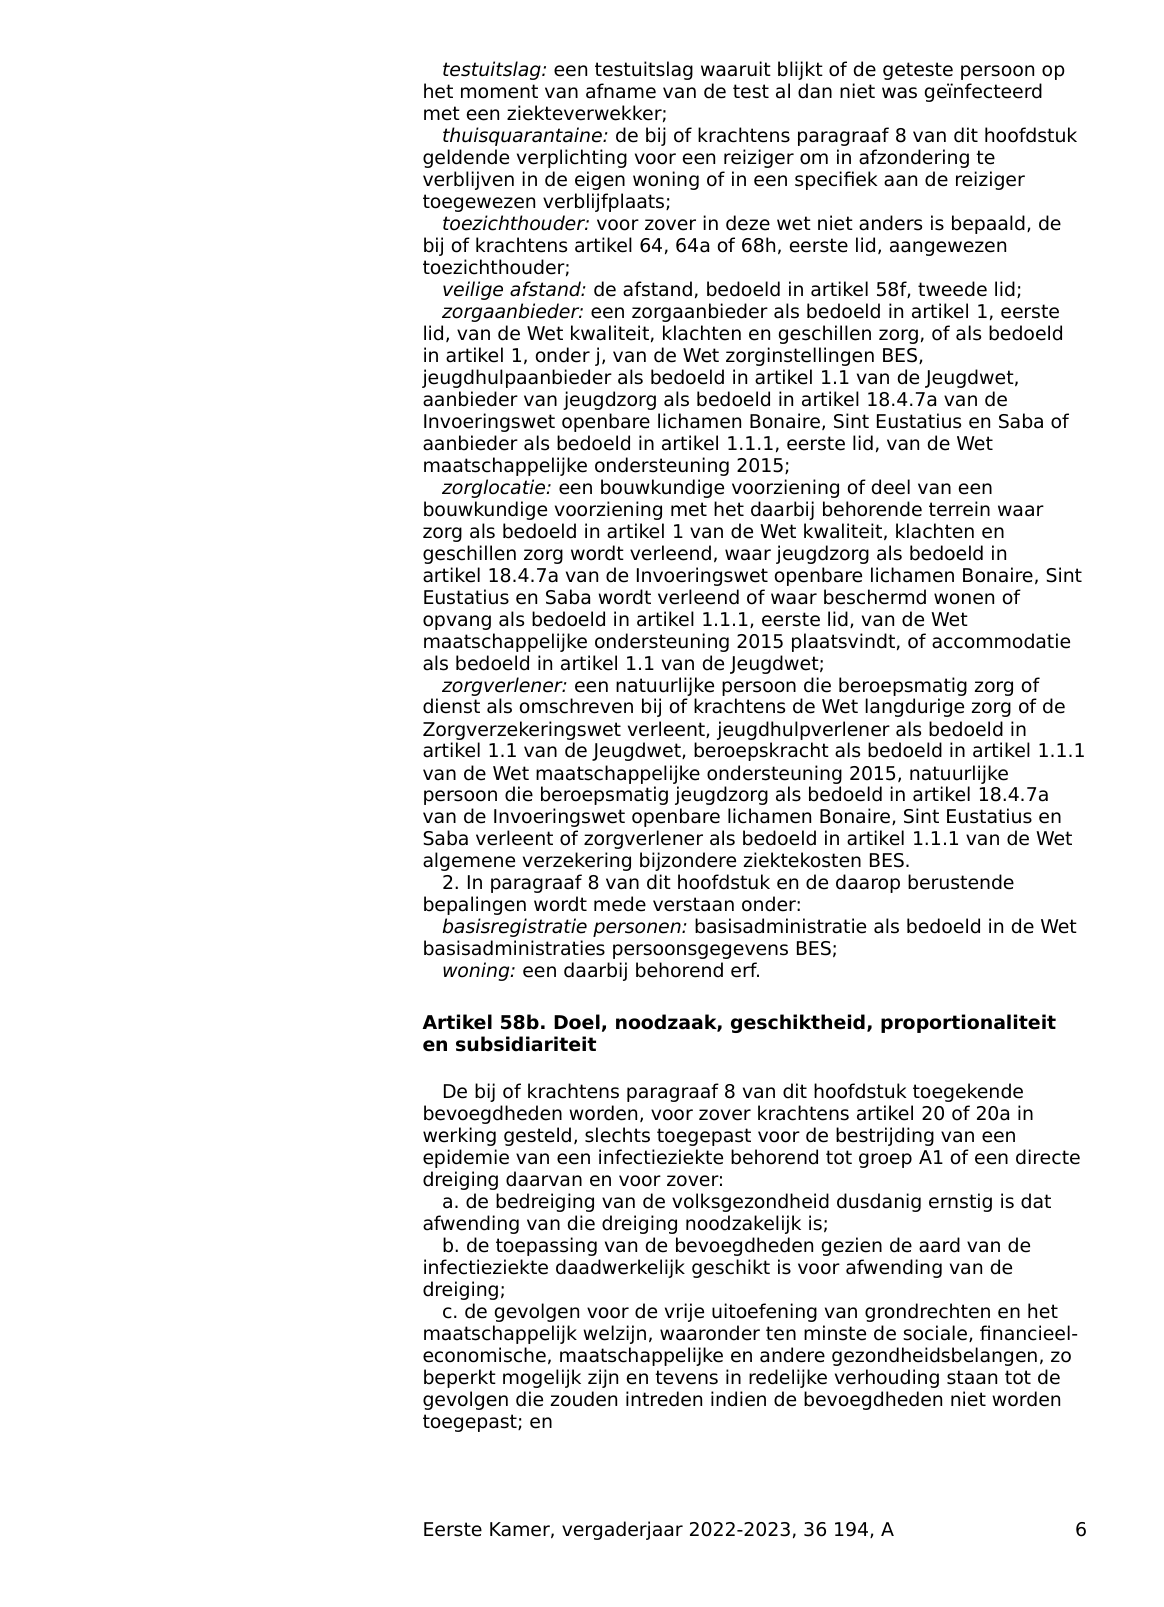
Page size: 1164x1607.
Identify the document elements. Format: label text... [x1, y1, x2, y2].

text veilige afstand: de afstand, bedoeld in artikel 58f, tweede lid; [422, 279, 1087, 301]
subtitle Artikel 58b. Doel, noodzaak, geschiktheid, proportionaliteit en subsidiariteit [422, 1012, 1087, 1056]
text thuisquarantaine: de bij of krachtens paragraaf 8 van dit hoofdstuk geldende verplichting voor een reiziger om in afzondering te verblijven in de eigen woning of in een specifiek aan de reiziger toegewezen verblijfplaats; [422, 125, 1087, 213]
text a. de bedreiging van de volksgezondheid dusdanig ernstig is dat afwending van die dreiging noodzakelijk is; [422, 1191, 1087, 1235]
text b. de toepassing van de bevoegdheden gezien de aard van de infectieziekte daadwerkelijk geschikt is voor afwending van de dreiging; [422, 1235, 1087, 1301]
text zorgaanbieder: een zorgaanbieder als bedoeld in artikel 1, eerste lid, van de Wet kwaliteit, klachten en geschillen zorg, of als bedoeld in artikel 1, onder j, van de Wet zorginstellingen BES, jeugdhulpaanbieder als bedoeld in artikel 1.1 van de Jeugdwet, aanbieder van jeugdzorg als bedoeld in artikel 18.4.7a van de Invoeringswet openbare lichamen Bonaire, Sint Eustatius en Saba of aanbieder als bedoeld in artikel 1.1.1, eerste lid, van de Wet maatschappelijke ondersteuning 2015; [422, 301, 1087, 477]
text 2. In paragraaf 8 van dit hoofdstuk en de daarop berustende bepalingen wordt mede verstaan onder: [422, 872, 1087, 916]
text testuitslag: een testuitslag waaruit blijkt of de geteste persoon op het moment van afname van de test al dan niet was geïnfecteerd met een ziekteverwekker; [422, 59, 1087, 125]
text c. de gevolgen voor de vrije uitoefening van grondrechten en het maatschappelijk welzijn, waaronder ten minste de sociale, financieel-economische, maatschappelijke en andere gezondheidsbelangen, zo beperkt mogelijk zijn en tevens in redelijke verhouding staan tot de gevolgen die zouden intreden indien de bevoegdheden niet worden toegepast; en [422, 1301, 1087, 1433]
text toezichthouder: voor zover in deze wet niet anders is bepaald, de bij of krachtens artikel 64, 64a of 68h, eerste lid, aangewezen toezichthouder; [422, 213, 1087, 279]
text zorglocatie: een bouwkundige voorziening of deel van een bouwkundige voorziening met het daarbij behorende terrein waar zorg als bedoeld in artikel 1 van de Wet kwaliteit, klachten en geschillen zorg wordt verleend, waar jeugdzorg als bedoeld in artikel 18.4.7a van de Invoeringswet openbare lichamen Bonaire, Sint Eustatius en Saba wordt verleend of waar beschermd wonen of opvang als bedoeld in artikel 1.1.1, eerste lid, van de Wet maatschappelijke ondersteuning 2015 plaatsvindt, of accommodatie als bedoeld in artikel 1.1 van de Jeugdwet; [422, 477, 1087, 674]
text basisregistratie personen: basisadministratie als bedoeld in de Wet basisadministraties persoonsgegevens BES; [422, 916, 1087, 960]
text woning: een daarbij behorend erf. [422, 960, 1087, 982]
text De bij of krachtens paragraaf 8 van dit hoofdstuk toegekende bevoegdheden worden, voor zover krachtens artikel 20 of 20a in werking gesteld, slechts toegepast voor de bestrijding van een epidemie van een infectieziekte behorend tot groep A1 of een directe dreiging daarvan en voor zover: [422, 1081, 1087, 1191]
text zorgverlener: een natuurlijke persoon die beroepsmatig zorg of dienst als omschreven bij of krachtens de Wet langdurige zorg of de Zorgverzekeringswet verleent, jeugdhulpverlener als bedoeld in artikel 1.1 van de Jeugdwet, beroepskracht als bedoeld in artikel 1.1.1 van de Wet maatschappelijke ondersteuning 2015, natuurlijke persoon die beroepsmatig jeugdzorg als bedoeld in artikel 18.4.7a van de Invoeringswet openbare lichamen Bonaire, Sint Eustatius en Saba verleent of zorgverlener als bedoeld in artikel 1.1.1 van de Wet algemene verzekering bijzondere ziektekosten BES. [422, 674, 1087, 872]
